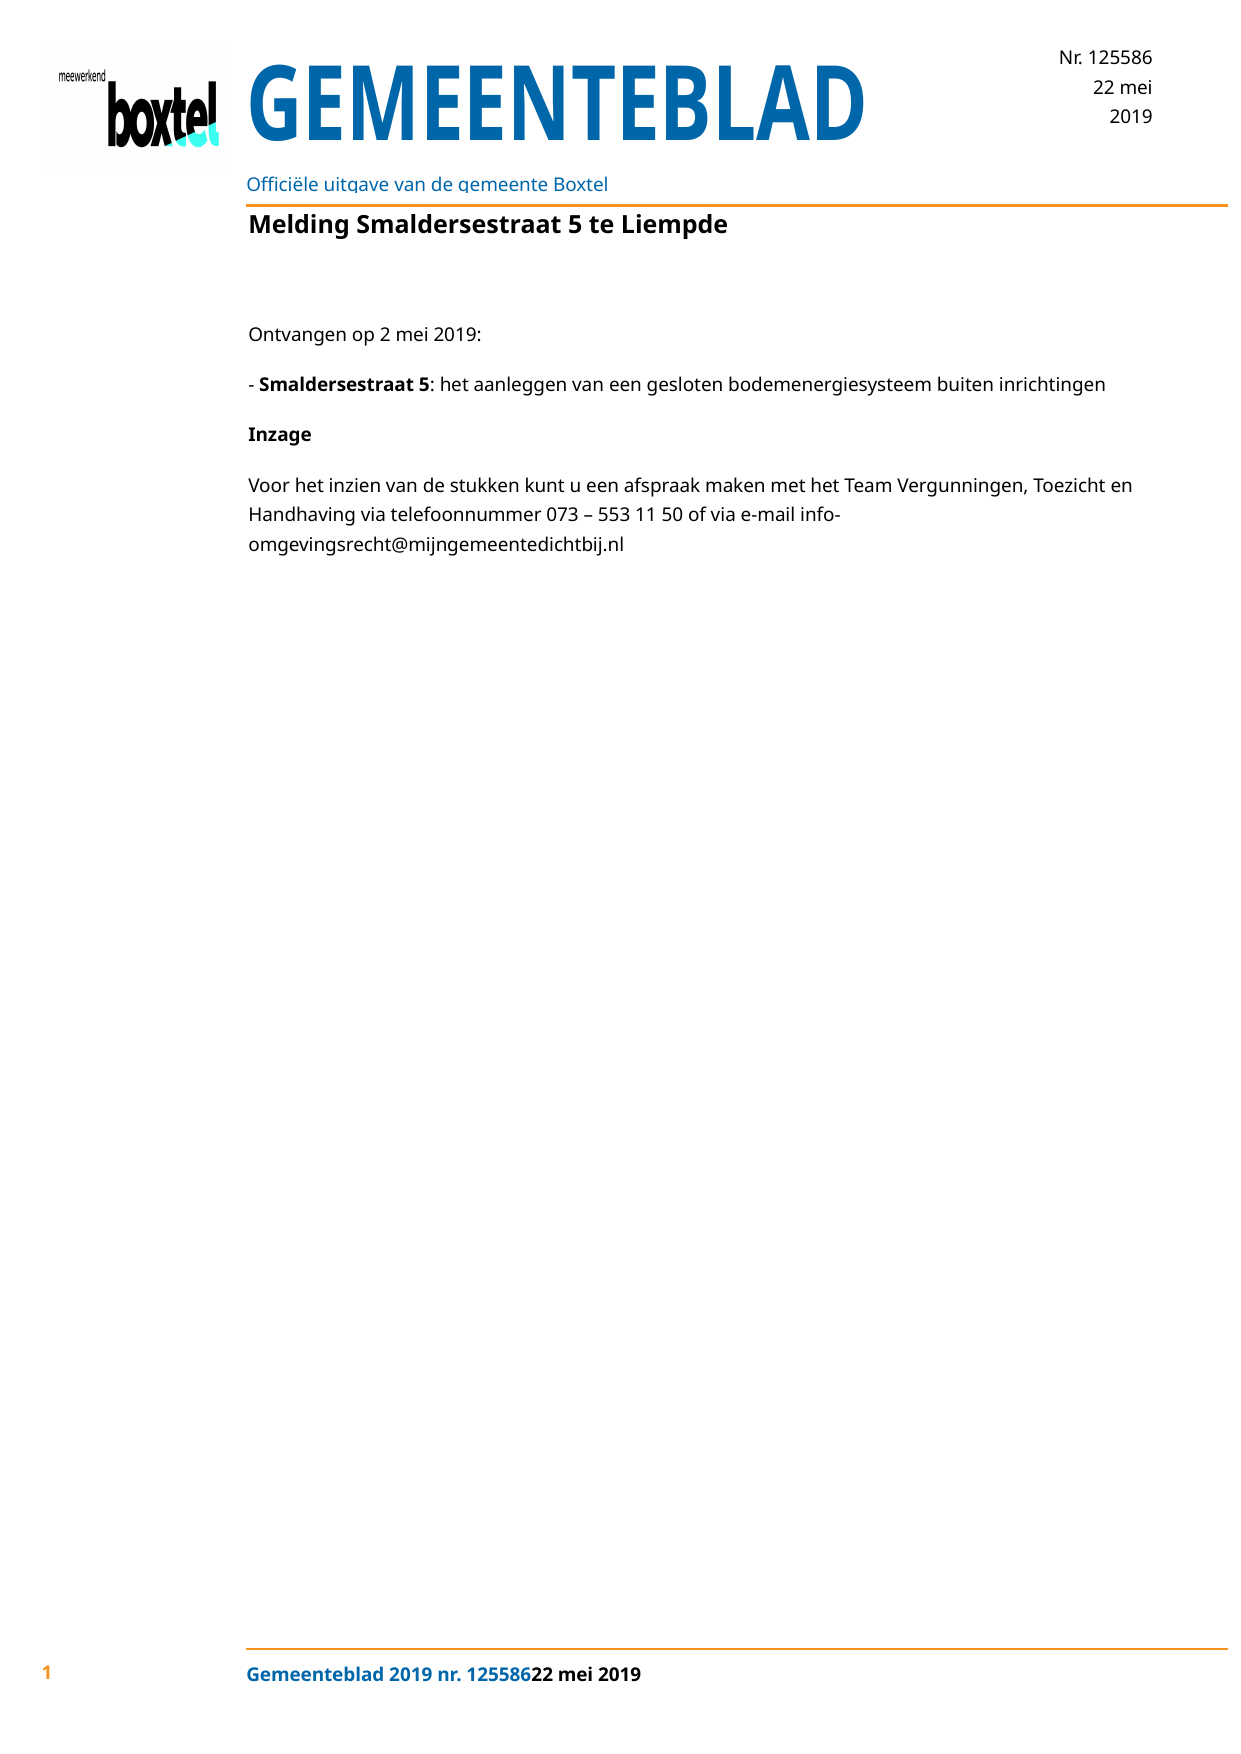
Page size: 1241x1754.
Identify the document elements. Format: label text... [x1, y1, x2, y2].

text Melding Smaldersestraat 5 te Liempde [248, 207, 1152, 241]
text Voor het inzien van de stukken kunt u een afspraak maken met het Team Vergunningen, Toezicht en Handhaving via telefoonnummer 073 – 553 11 50 of via e-mail info-omgevingsrecht@mijngemeentedichtbij.nl [248, 472, 1152, 557]
text - Smaldersestraat 5: het aanleggen van een gesloten bodemenergiesysteem buiten inrichtingen [248, 371, 1152, 397]
text Ontvangen op 2 mei 2019: [248, 321, 1152, 346]
picture [41, 47, 231, 172]
text Inzage [248, 422, 1152, 447]
